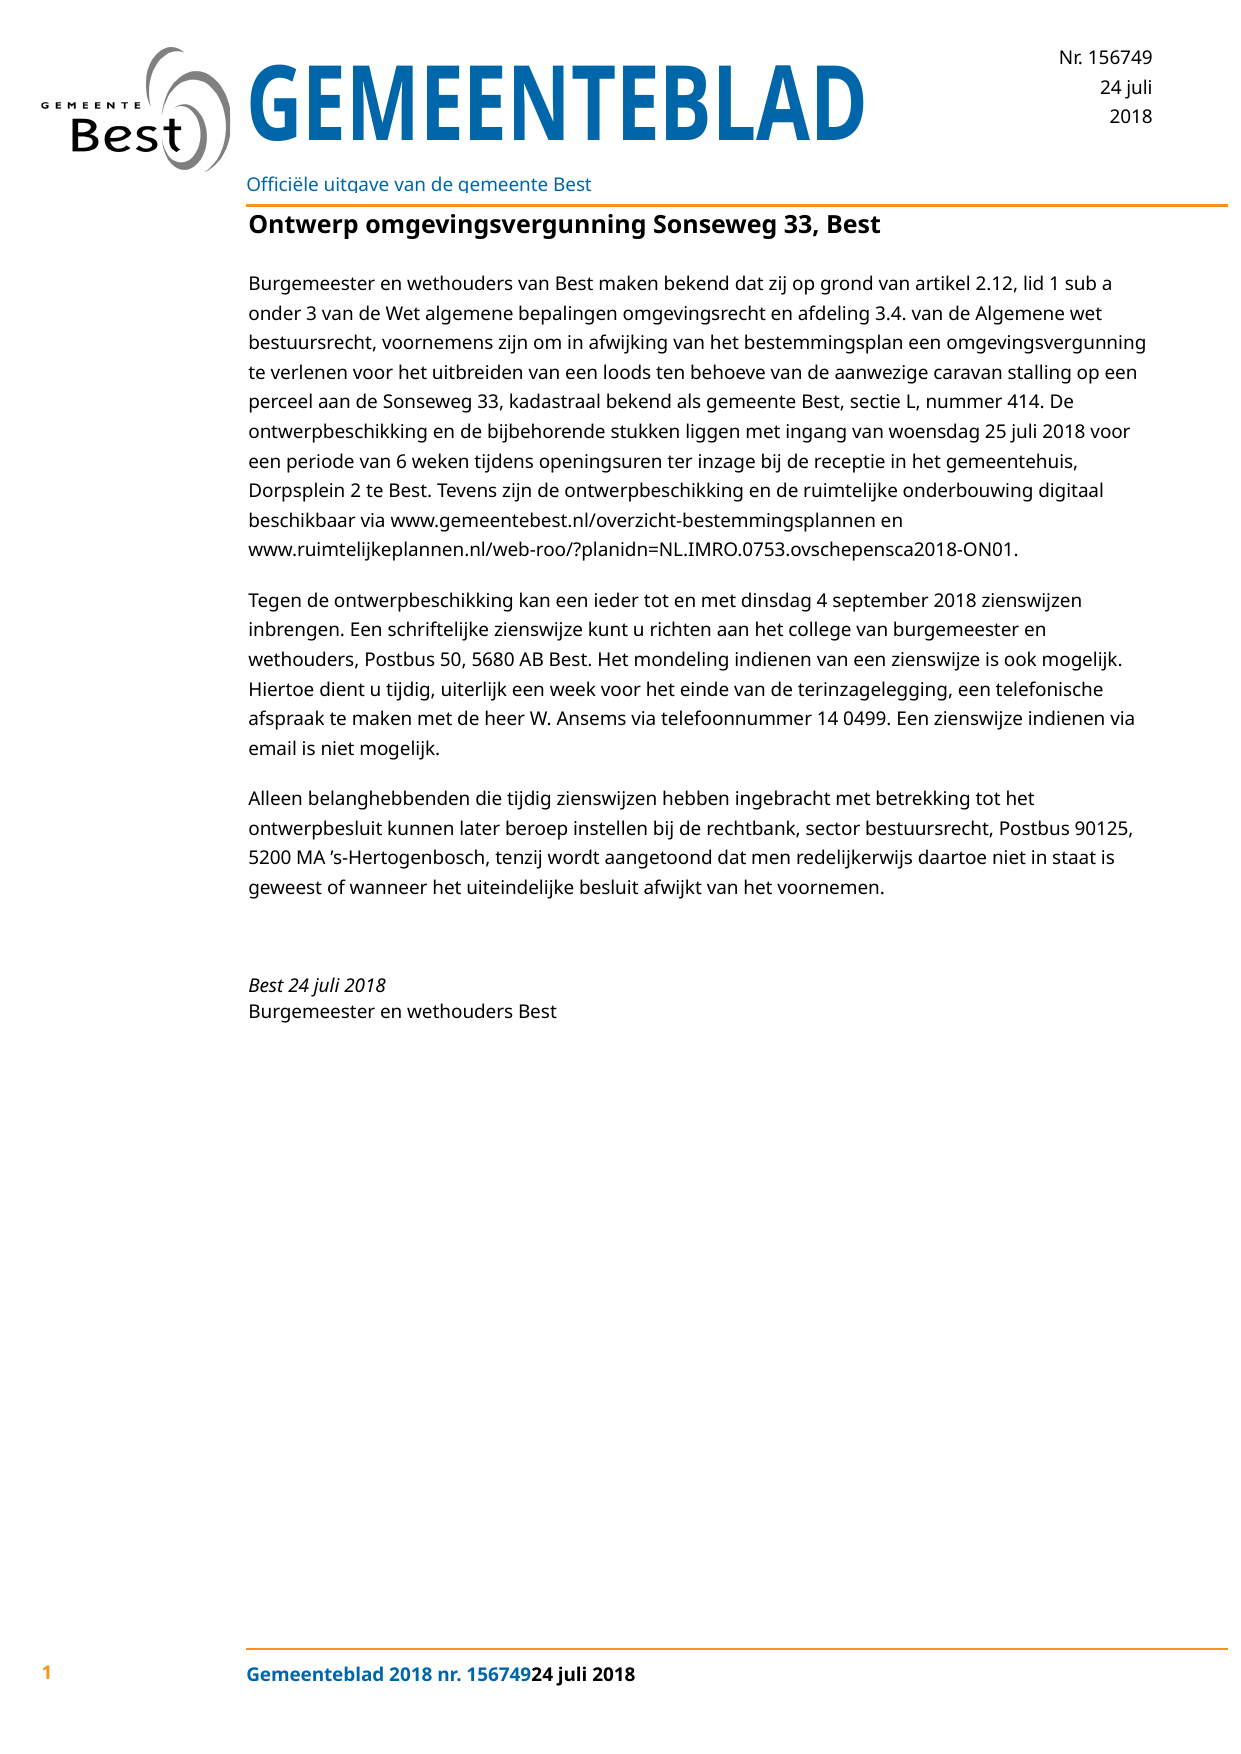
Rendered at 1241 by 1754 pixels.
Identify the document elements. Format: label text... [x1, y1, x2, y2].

text Burgemeester en wethouders Best [248, 998, 1152, 1024]
text Ontwerp omgevingsvergunning Sonseweg 33, Best [248, 207, 1152, 241]
text Alleen belanghebbenden die tijdig zienswijzen hebben ingebracht met betrekking tot het ontwerpbesluit kunnen later beroep instellen bij de rechtbank, sector bestuursrecht, Postbus 90125, 5200 MA ’s-Hertogenbosch, tenzij wordt aangetoond dat men redelijkerwijs daartoe niet in staat is geweest of wanneer het uiteindelijke besluit afwijkt van het voornemen. [248, 785, 1152, 900]
text Tegen de ontwerpbeschikking kan een ieder tot en met dinsdag 4 september 2018 zienswijzen inbrengen. Een schriftelijke zienswijze kunt u richten aan het college van burgemeester en wethouders, Postbus 50, 5680 AB Best. Het mondeling indienen van een zienswijze is ook mogelijk. Hiertoe dient u tijdig, uiterlijk een week voor het einde van de terinzagelegging, een telefonische afspraak te maken met de heer W. Ansems via telefoonnummer 14 0499. Een zienswijze indienen via email is niet mogelijk. [248, 587, 1152, 761]
text Best 24 juli 2018 [248, 972, 1152, 998]
text Burgemeester en wethouders van Best maken bekend dat zij op grond van artikel 2.12, lid 1 sub a onder 3 van de Wet algemene bepalingen omgevingsrecht en afdeling 3.4. van de Algemene wet bestuursrecht, voornemens zijn om in afwijking van het bestemmingsplan een omgevingsvergunning te verlenen voor het uitbreiden van een loods ten behoeve van de aanwezige caravan stalling op een perceel aan de Sonseweg 33, kadastraal bekend als gemeente Best, sectie L, nummer 414. De ontwerpbeschikking en de bijbehorende stukken liggen met ingang van woensdag 25 juli 2018 voor een periode van 6 weken tijdens openingsuren ter inzage bij de receptie in het gemeentehuis, Dorpsplein 2 te Best. Tevens zijn de ontwerpbeschikking en de ruimtelijke onderbouwing digitaal beschikbaar via www.gemeentebest.nl/overzicht-bestemmingsplannen en www.ruimtelijkeplannen.nl/web-roo/?planidn=NL.IMRO.0753.ovschepensca2018-ON01. [248, 270, 1152, 562]
picture [41, 47, 231, 172]
